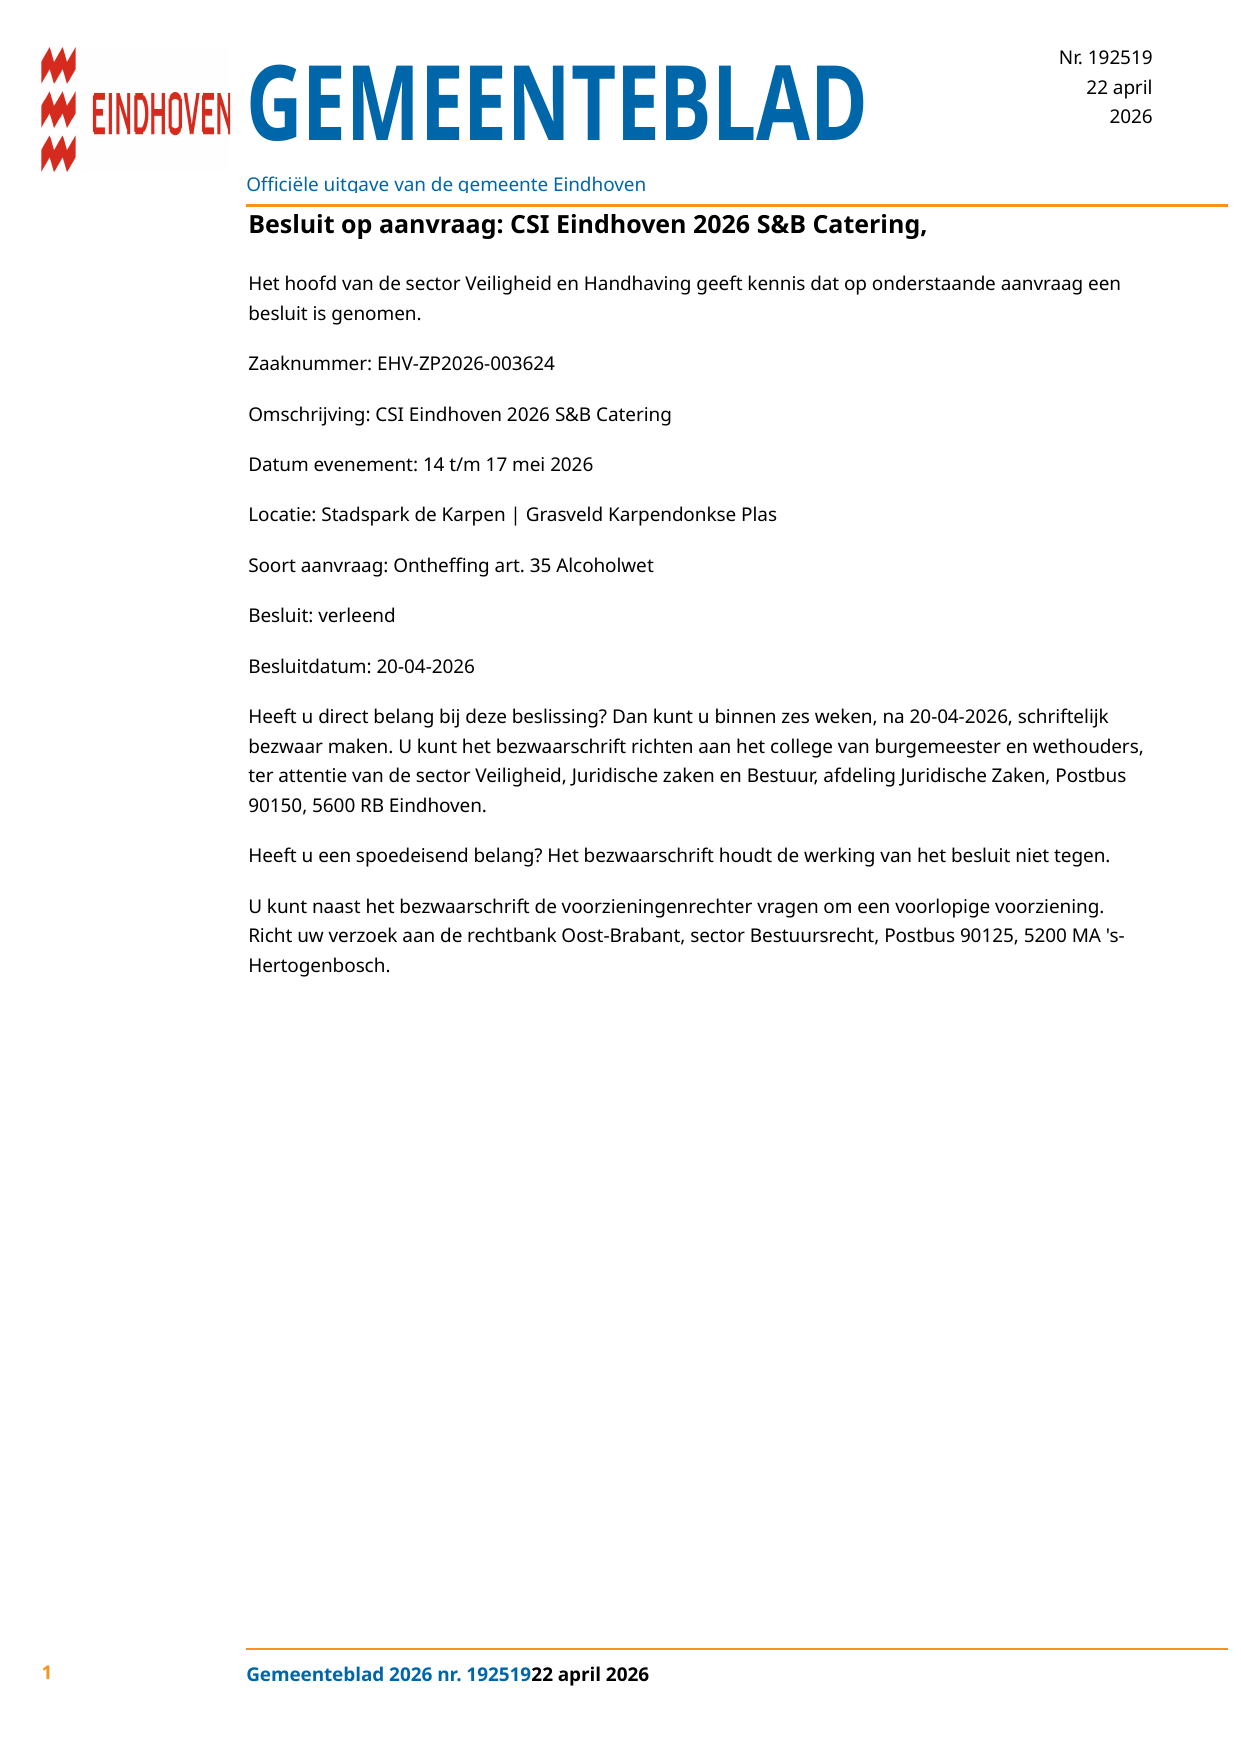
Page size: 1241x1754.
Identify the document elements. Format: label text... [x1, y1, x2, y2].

text Heeft u een spoedeisend belang? Het bezwaarschrift houdt de werking van het besluit niet tegen. [248, 842, 1152, 868]
text Besluit op aanvraag: CSI Eindhoven 2026 S&B Catering, [248, 207, 1152, 241]
text Soort aanvraag: Ontheffing art. 35 Alcoholwet [248, 552, 1152, 578]
text Omschrijving: CSI Eindhoven 2026 S&B Catering [248, 401, 1152, 426]
text U kunt naast het bezwaarschrift de voorzieningenrechter vragen om een voorlopige voorziening. Richt uw verzoek aan de rechtbank Oost-Brabant, sector Bestuursrecht, Postbus 90125, 5200 MA 's-Hertogenbosch. [248, 893, 1152, 978]
text Besluitdatum: 20-04-2026 [248, 653, 1152, 678]
text Heeft u direct belang bij deze beslissing? Dan kunt u binnen zes weken, na 20-04-2026, schriftelijk bezwaar maken. U kunt het bezwaarschrift richten aan het college van burgemeester en wethouders, ter attentie van de sector Veiligheid, Juridische zaken en Bestuur, afdeling Juridische Zaken, Postbus 90150, 5600 RB Eindhoven. [248, 703, 1152, 818]
text Locatie: Stadspark de Karpen | Grasveld Karpendonkse Plas [248, 502, 1152, 527]
text Datum evenement: 14 t/m 17 mei 2026 [248, 451, 1152, 477]
picture [41, 47, 231, 172]
text Het hoofd van de sector Veiligheid en Handhaving geeft kennis dat op onderstaande aanvraag een besluit is genomen. [248, 270, 1152, 326]
text Zaaknummer: EHV-ZP2026-003624 [248, 350, 1152, 376]
text Besluit: verleend [248, 602, 1152, 628]
